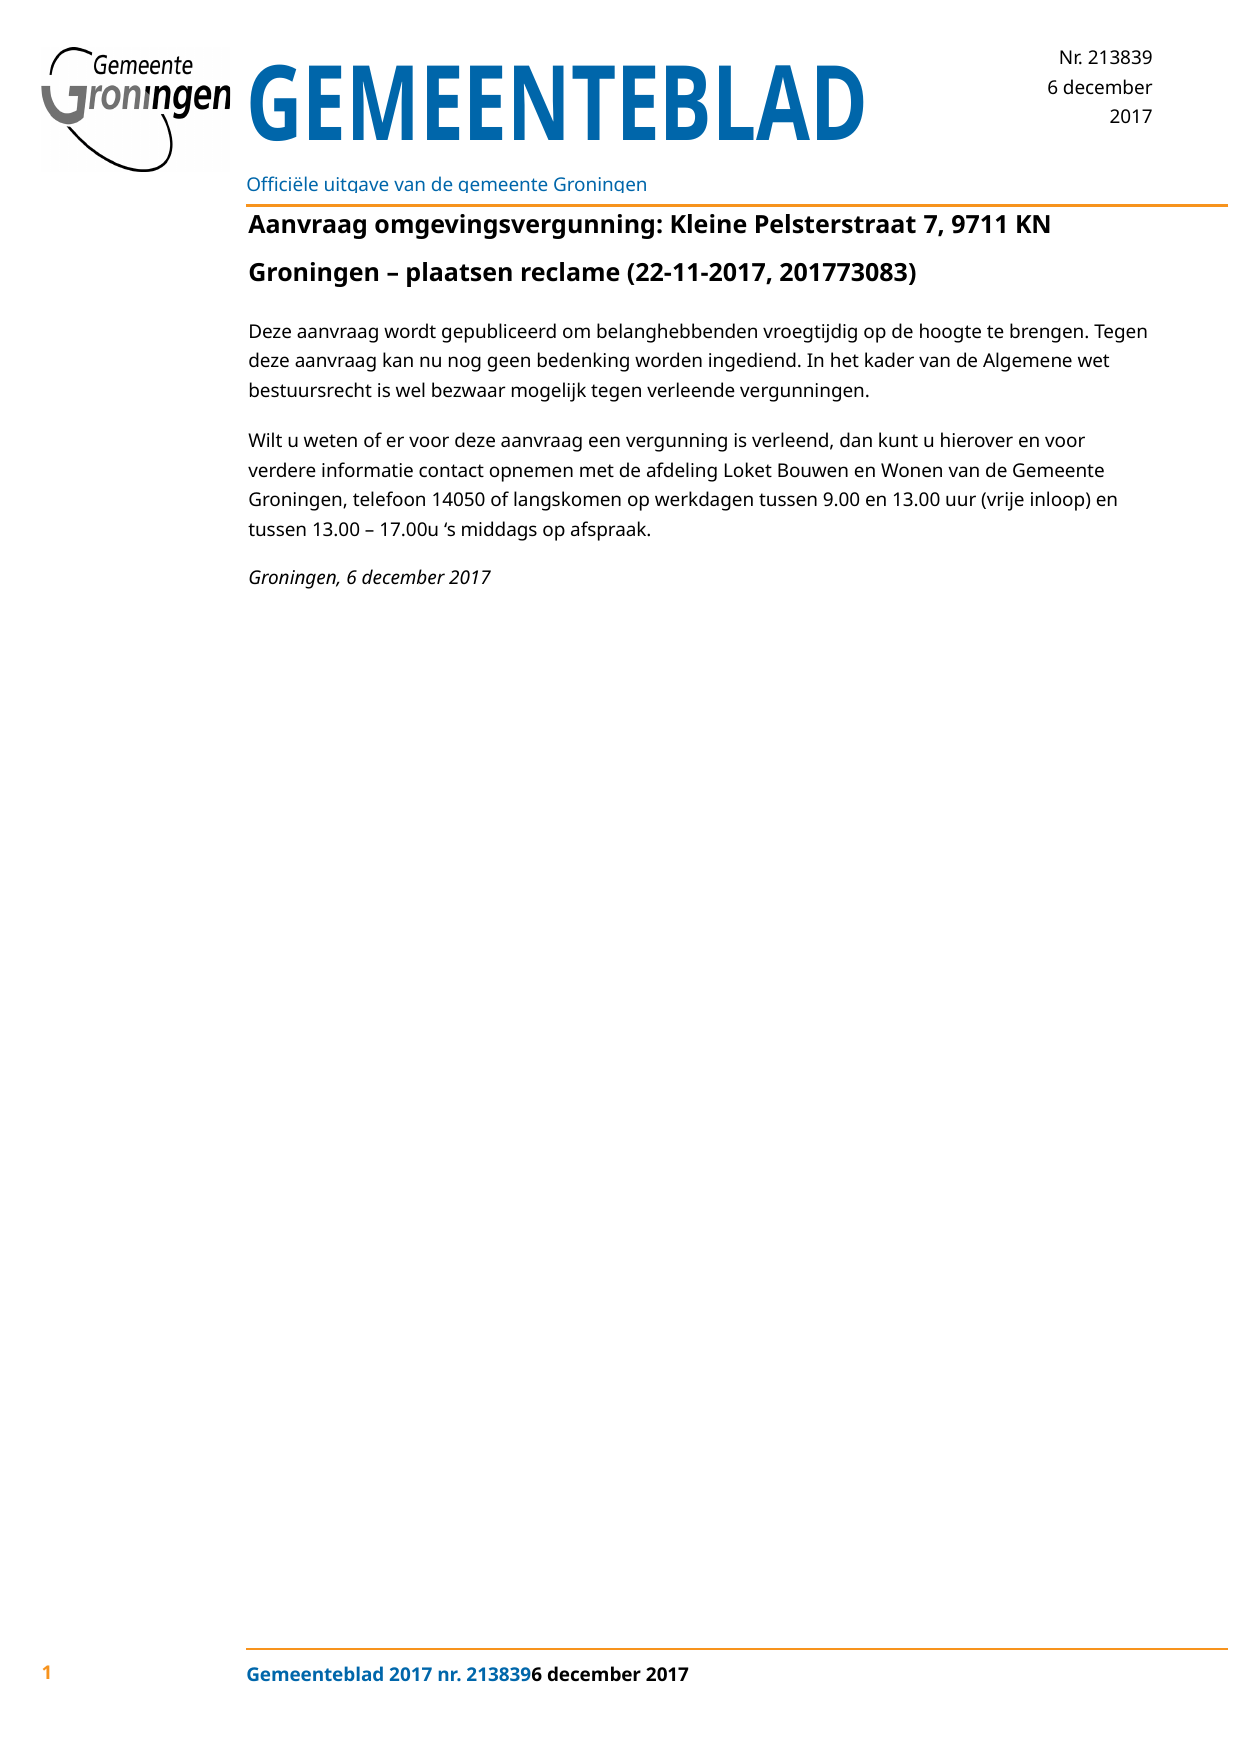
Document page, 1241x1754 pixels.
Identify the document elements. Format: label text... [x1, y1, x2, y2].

text Deze aanvraag wordt gepubliceerd om belanghebbenden vroegtijdig op de hoogte te brengen. Tegen deze aanvraag kan nu nog geen bedenking worden ingediend. In het kader van de Algemene wet bestuursrecht is wel bezwaar mogelijk tegen verleende vergunningen. [248, 318, 1152, 403]
picture [41, 47, 231, 172]
text Groningen, 6 december 2017 [248, 564, 1152, 590]
text Aanvraag omgevingsvergunning: Kleine Pelsterstraat 7, 9711 KN Groningen – plaatsen reclame (22-11-2017, 201773083) [248, 207, 1152, 288]
text Wilt u weten of er voor deze aanvraag een vergunning is verleend, dan kunt u hierover en voor verdere informatie contact opnemen met de afdeling Loket Bouwen en Wonen van de Gemeente Groningen, telefoon 14050 of langskomen op werkdagen tussen 9.00 en 13.00 uur (vrije inloop) en tussen 13.00 – 17.00u ‘s middags op afspraak. [248, 427, 1152, 542]
